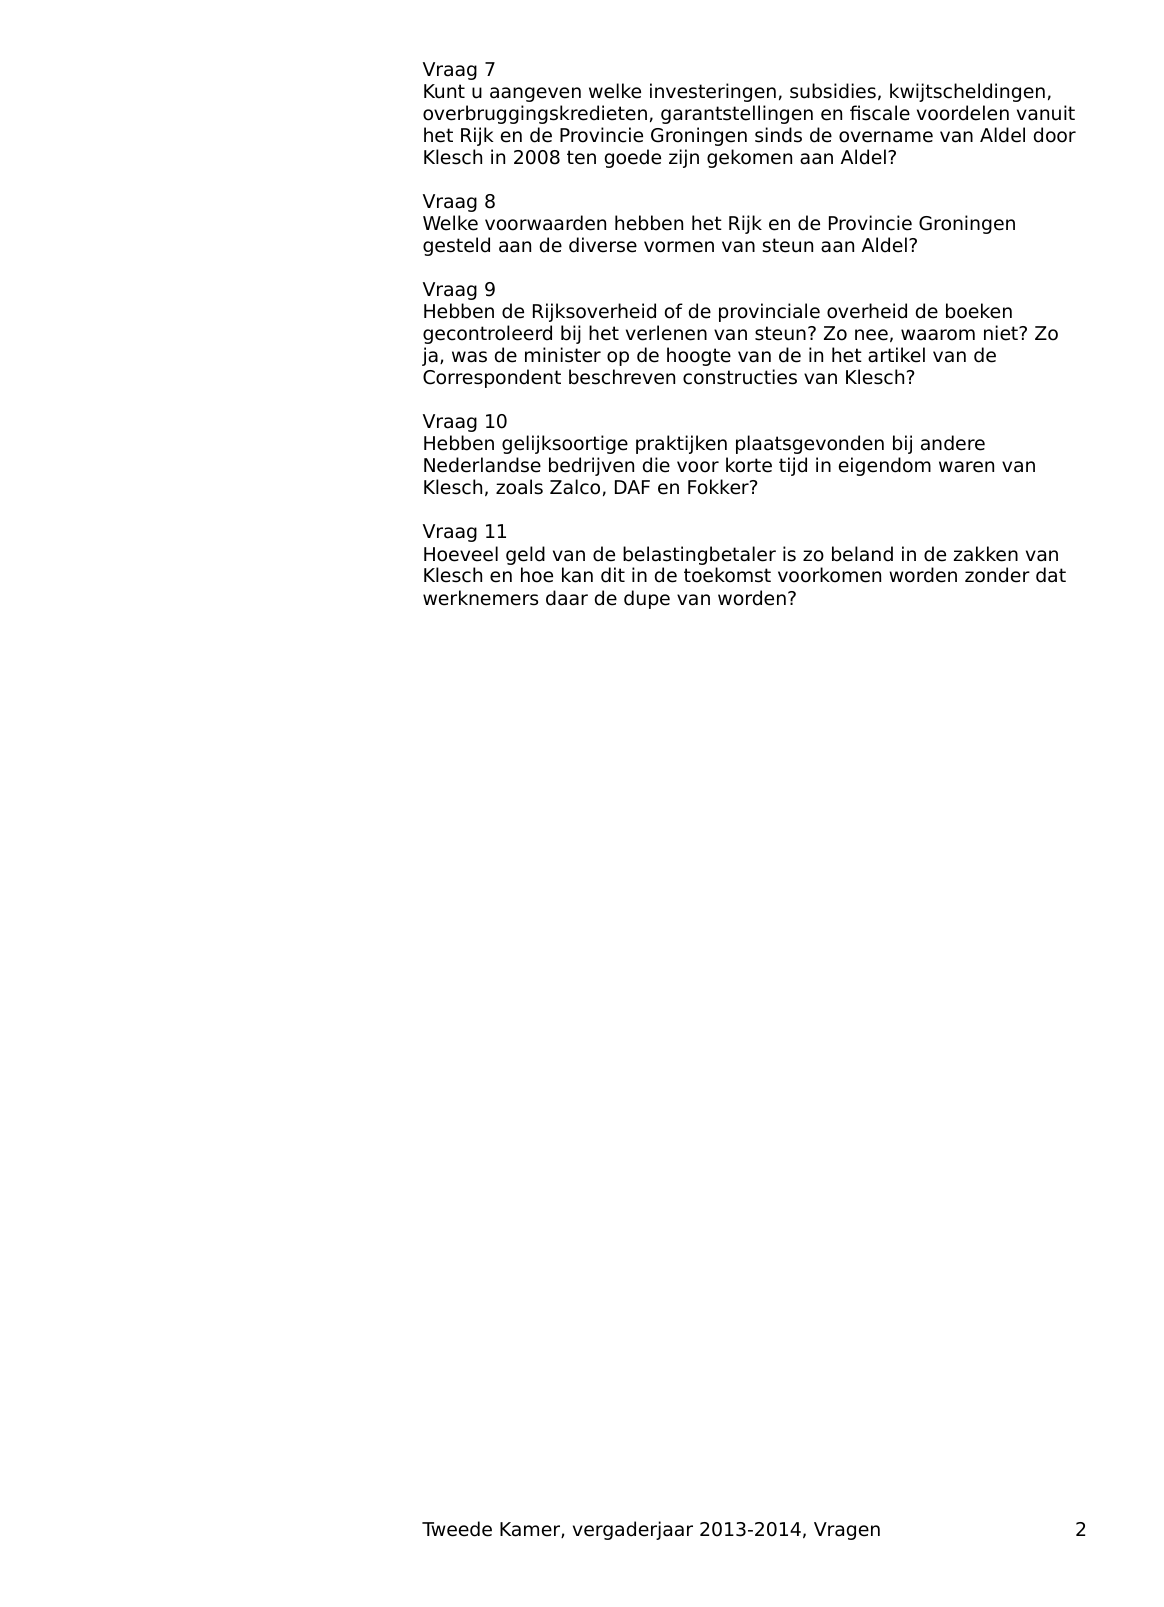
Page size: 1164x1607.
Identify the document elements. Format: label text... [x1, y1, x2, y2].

text Vraag 11 [422, 521, 1087, 543]
text Hebben gelijksoortige praktijken plaatsgevonden bij andere Nederlandse bedrijven die voor korte tijd in eigendom waren van Klesch, zoals Zalco, DAF en Fokker? [422, 433, 1087, 499]
text Vraag 9 [422, 279, 1087, 301]
text Hoeveel geld van de belastingbetaler is zo beland in de zakken van Klesch en hoe kan dit in de toekomst voorkomen worden zonder dat werknemers daar de dupe van worden? [422, 543, 1087, 609]
text Hebben de Rijksoverheid of de provinciale overheid de boeken gecontroleerd bij het verlenen van steun? Zo nee, waarom niet? Zo ja, was de minister op de hoogte van de in het artikel van de Correspondent beschreven constructies van Klesch? [422, 301, 1087, 389]
text Vraag 8 [422, 191, 1087, 213]
text Welke voorwaarden hebben het Rijk en de Provincie Groningen gesteld aan de diverse vormen van steun aan Aldel? [422, 213, 1087, 257]
text Vraag 7 [422, 59, 1087, 81]
text Kunt u aangeven welke investeringen, subsidies, kwijtscheldingen, overbruggingskredieten, garantstellingen en fiscale voordelen vanuit het Rijk en de Provincie Groningen sinds de overname van Aldel door Klesch in 2008 ten goede zijn gekomen aan Aldel? [422, 81, 1087, 169]
text Vraag 10 [422, 411, 1087, 433]
